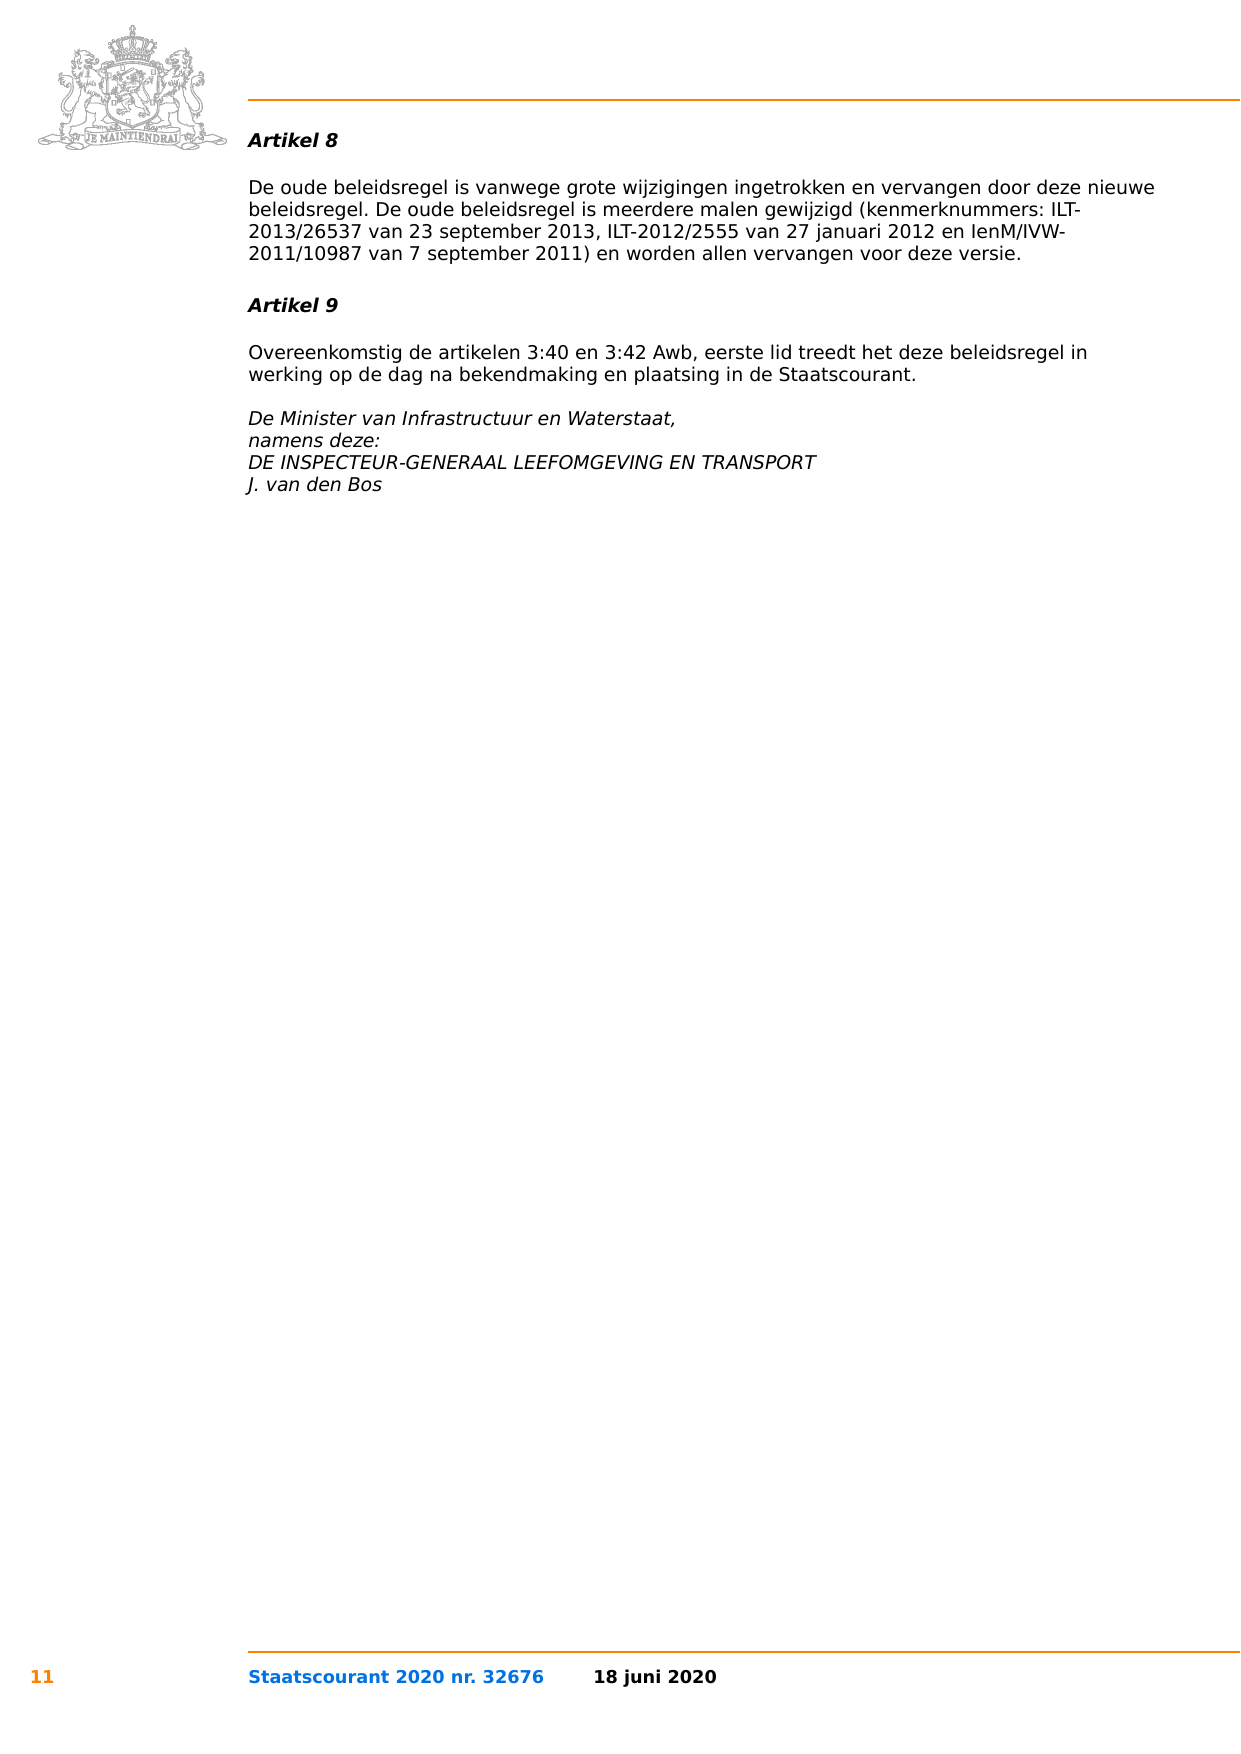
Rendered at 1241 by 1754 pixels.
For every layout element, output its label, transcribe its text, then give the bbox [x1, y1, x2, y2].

picture [38, 25, 227, 150]
text De oude beleidsregel is vanwege grote wijzigingen ingetrokken en vervangen door deze nieuwe beleidsregel. De oude beleidsregel is meerdere malen gewijzigd (kenmerknummers: ILT-2013/26537 van 23 september 2013, ILT-2012/2555 van 27 januari 2012 en IenM/IVW-2011/10987 van 7 september 2011) en worden allen vervangen voor deze versie. [248, 177, 1163, 265]
text Overeenkomstig de artikelen 3:40 en 3:42 Awb, eerste lid treedt het deze beleidsregel in werking op de dag na bekendmaking en plaatsing in de Staatscourant. [248, 342, 1163, 386]
subtitle Artikel 8 [248, 130, 1163, 152]
subtitle Artikel 9 [248, 295, 1163, 317]
text De Minister van Infrastructuur en Waterstaat, namens deze: DE INSPECTEUR-GENERAAL LEEFOMGEVING EN TRANSPORT J. van den Bos [248, 408, 1163, 496]
